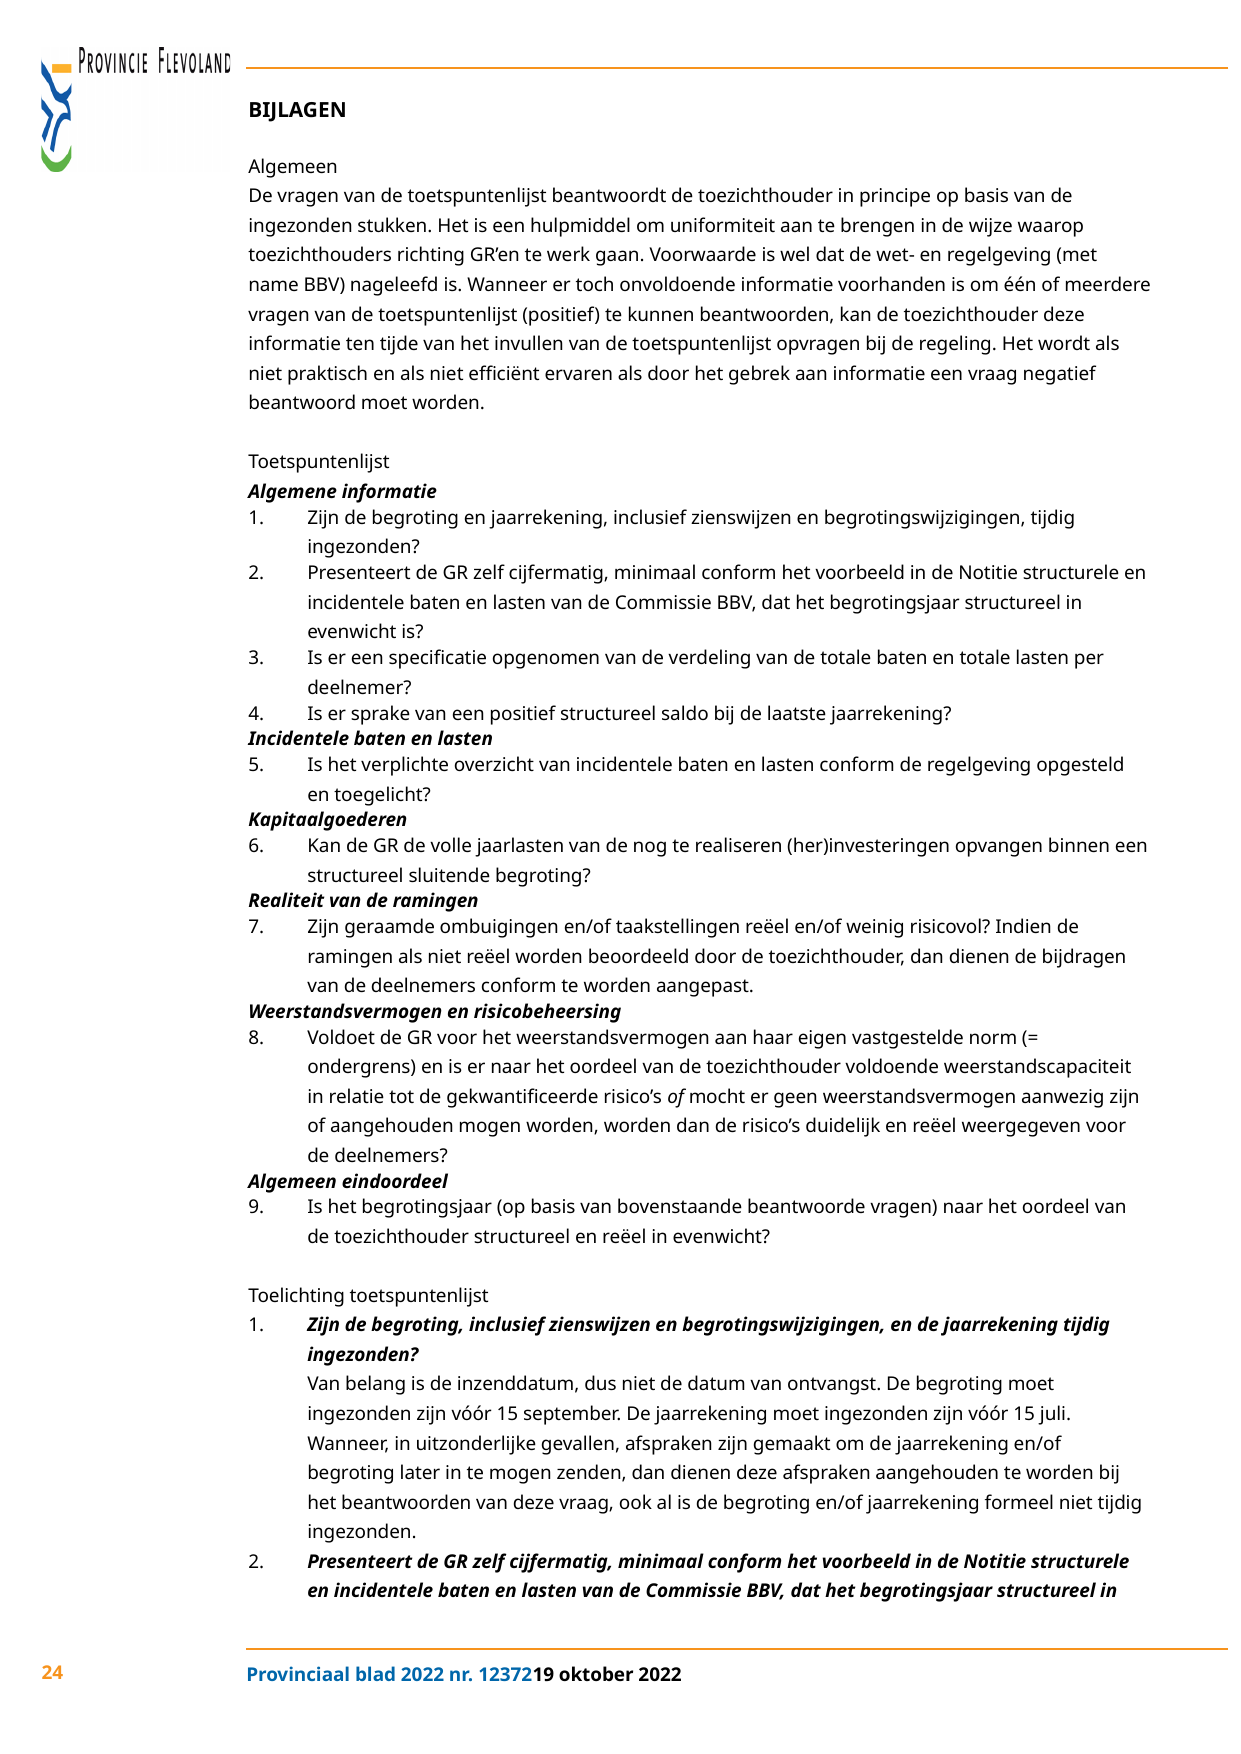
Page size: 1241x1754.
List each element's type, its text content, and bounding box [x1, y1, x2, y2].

table_header Algemene informatie [248, 479, 1152, 504]
table_cell Kan de GR de volle jaarlasten van de nog te realiseren (her)investeringen opvangen binnen een structureel sluitende begroting? [248, 832, 1152, 887]
table_cell Weerstandsvermogen en risicobeheersing [248, 998, 1152, 1024]
table_cell Realiteit van de ramingen [248, 888, 1152, 913]
table_cell Is er sprake van een positief structureel saldo bij de laatste jaarrekening? [248, 700, 1152, 725]
table_cell Is er een specificatie opgenomen van de verdeling van de totale baten en totale lasten per deelnemer? [248, 644, 1152, 700]
table_cell Incidentele baten en lasten [248, 725, 1152, 751]
list Presenteert de GR zelf cijfermatig, minimaal conform het voorbeeld in de Notitie structurele en incidentele baten en lasten van de Commissie BBV, dat het begrotingsjaar structureel in [248, 1548, 1152, 1603]
list Van belang is de inzenddatum, dus niet de datum van ontvangst. De begroting moet ingezonden zijn vóór 15 september. De jaarrekening moet ingezonden zijn vóór 15 juli. Wanneer, in uitzonderlijke gevallen, afspraken zijn gemaakt om de jaarrekening en/of begroting later in te mogen zenden, dan dienen deze afspraken aangehouden te worden bij het beantwoorden van deze vraag, ook al is de begroting en/of jaarrekening formeel niet tijdig ingezonden. [248, 1371, 1152, 1544]
text Algemeen [248, 153, 1152, 179]
table_cell Voldoet de GR voor het weerstands­vermogen aan haar eigen vastgestelde norm (= ondergrens) en is er naar het oordeel van de toezichthouder voldoende weerstandscapaciteit in relatie tot de gekwantificeerde risico’s of mocht er geen weerstandsvermogen aanwezig zijn of aangehouden mogen worden, worden dan de risico’s duidelijk en reëel weergegeven voor de deelnemers? [248, 1024, 1152, 1168]
list Zijn de begroting, inclusief zienswijzen en begrotingswijzigingen, en de jaarrekening tijdig ingezonden? [248, 1311, 1152, 1367]
table_cell Kapitaalgoederen [248, 806, 1152, 832]
table_cell Is het begrotingsjaar (op basis van bovenstaande beantwoorde vragen) naar het oordeel van de toezichthouder structureel en reëel in evenwicht? [248, 1194, 1152, 1249]
table_cell Algemeen eindoordeel [248, 1168, 1152, 1194]
text De vragen van de toetspuntenlijst beantwoordt de toezichthouder in principe op basis van de ingezonden stukken. Het is een hulpmiddel om uniformiteit aan te brengen in de wijze waarop toezichthouders richting GR’en te werk gaan. Voorwaarde is wel dat de wet- en regelgeving (met name BBV) nageleefd is. Wanneer er toch onvoldoende informatie voorhanden is om één of meerdere vragen van de toetspuntenlijst (positief) te kunnen beantwoorden, kan de toezichthouder deze informatie ten tijde van het invullen van de toetspuntenlijst opvragen bij de regeling. Het wordt als niet praktisch en als niet efficiënt ervaren als door het gebrek aan informatie een vraag negatief beantwoord moet worden. [248, 182, 1152, 415]
text Toetspuntenlijst [248, 449, 1152, 474]
text BIJLAGEN [248, 95, 1152, 123]
table_cell Zijn geraamde ombuigingen en/of taakstellingen reëel en/of weinig risicovol? Indien de ramingen als niet reëel worden beoordeeld door de toezichthouder, dan dienen de bijdragen van de deelnemers conform te worden aangepast. [248, 913, 1152, 998]
table_cell Zijn de begroting en jaarrekening, inclusief zienswijzen en begrotingswijzigingen, tijdig ingezonden? [248, 504, 1152, 559]
table_cell Presenteert de GR zelf cijfermatig, minimaal conform het voorbeeld in de Notitie structurele en incidentele baten en lasten van de Commissie BBV, dat het begrotingsjaar structureel in evenwicht is? [248, 560, 1152, 644]
picture [41, 47, 231, 172]
text Toelichting toetspuntenlijst [248, 1282, 1152, 1307]
table_cell Is het verplichte overzicht van incidentele baten en lasten conform de regelgeving opgesteld en toegelicht? [248, 751, 1152, 806]
